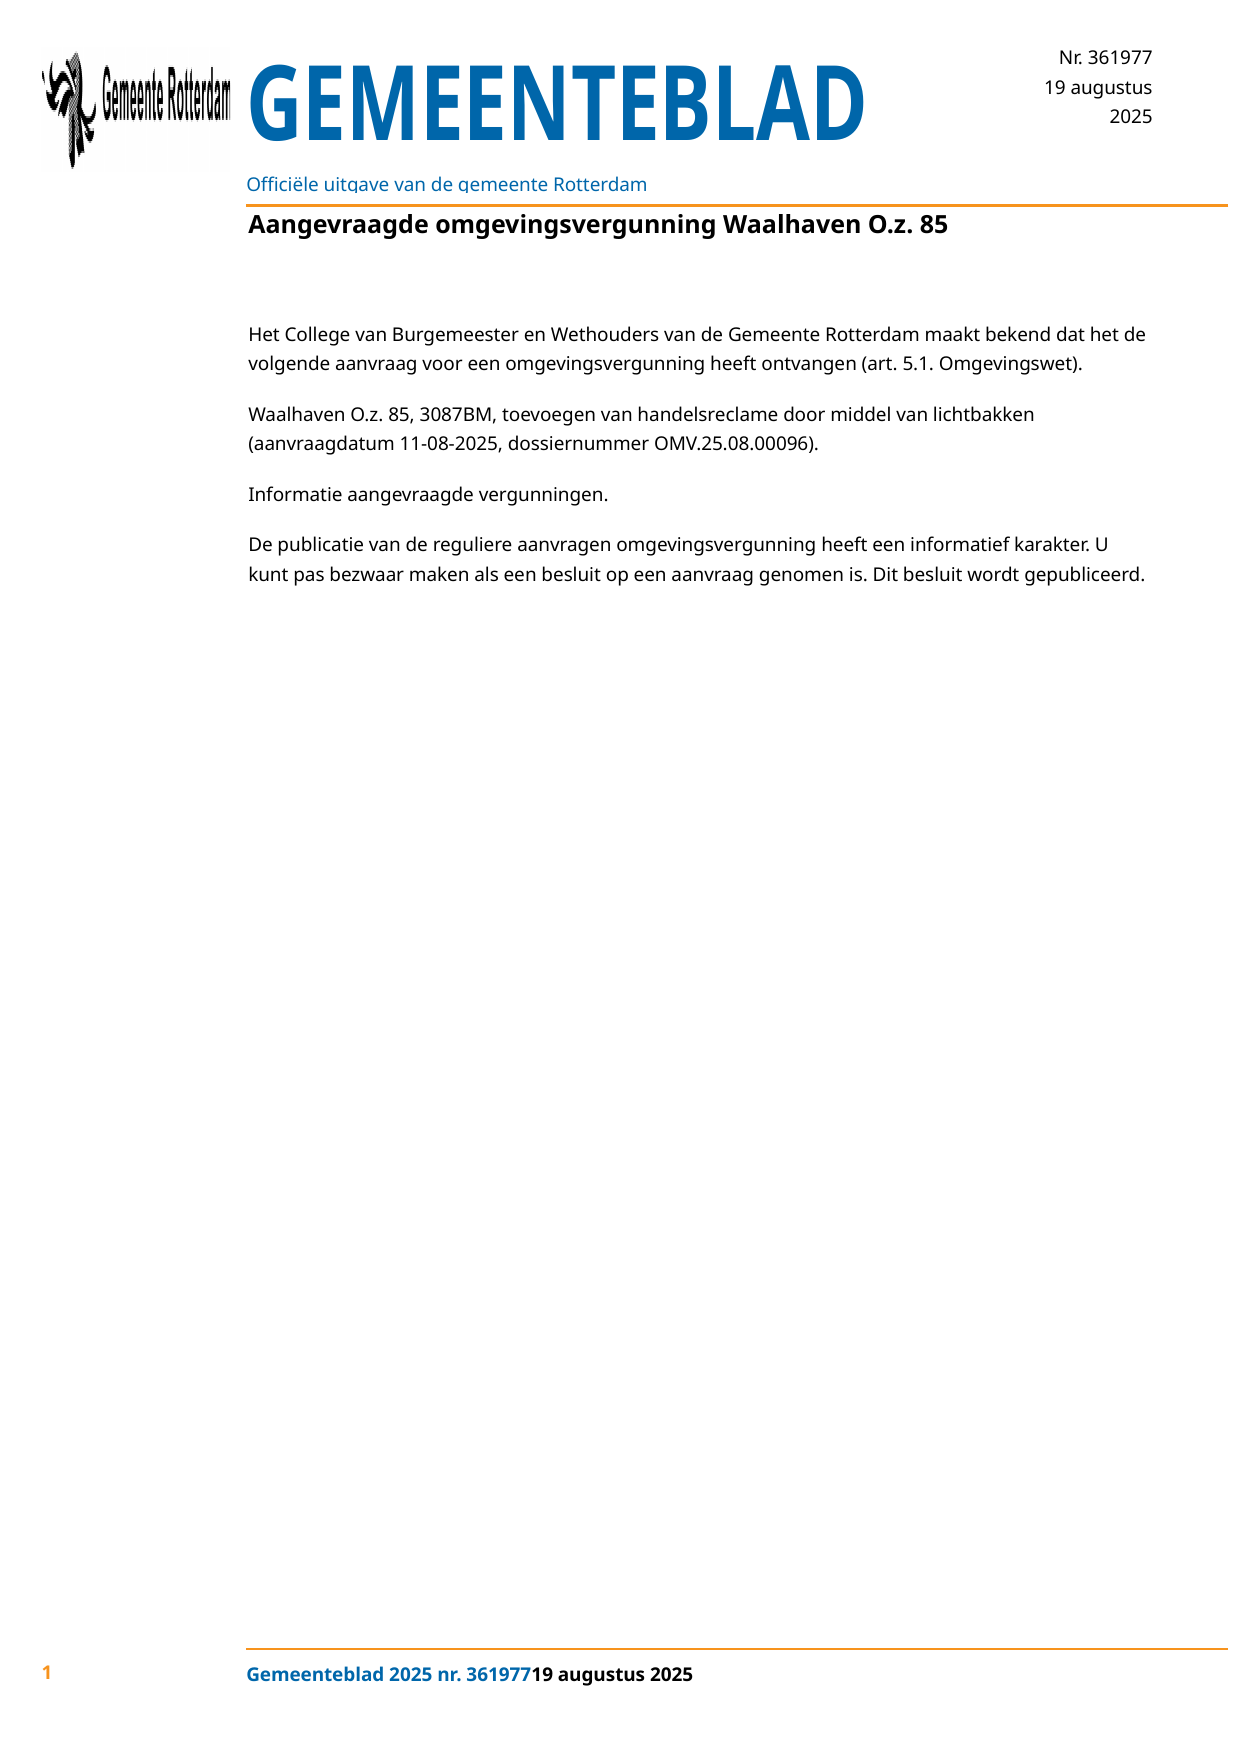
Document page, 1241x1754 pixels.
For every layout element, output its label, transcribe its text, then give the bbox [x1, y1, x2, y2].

text Aangevraagde omgevingsvergunning Waalhaven O.z. 85 [248, 207, 1152, 241]
text Waalhaven O.z. 85, 3087BM, toevoegen van handelsreclame door middel van lichtbakken (aanvraagdatum 11-08-2025, dossiernummer OMV.25.08.00096). [248, 401, 1152, 456]
text Het College van Burgemeester en Wethouders van de Gemeente Rotterdam maakt bekend dat het de volgende aanvraag voor een omgevingsvergunning heeft ontvangen (art. 5.1. Omgevingswet). [248, 321, 1152, 376]
text Informatie aangevraagde vergunningen. [248, 481, 1152, 506]
text De publicatie van de reguliere aanvragen omgevingsvergunning heeft een informatief karakter. U kunt pas bezwaar maken als een besluit op een aanvraag genomen is. Dit besluit wordt gepubliceerd. [248, 531, 1152, 586]
picture [41, 47, 231, 172]
